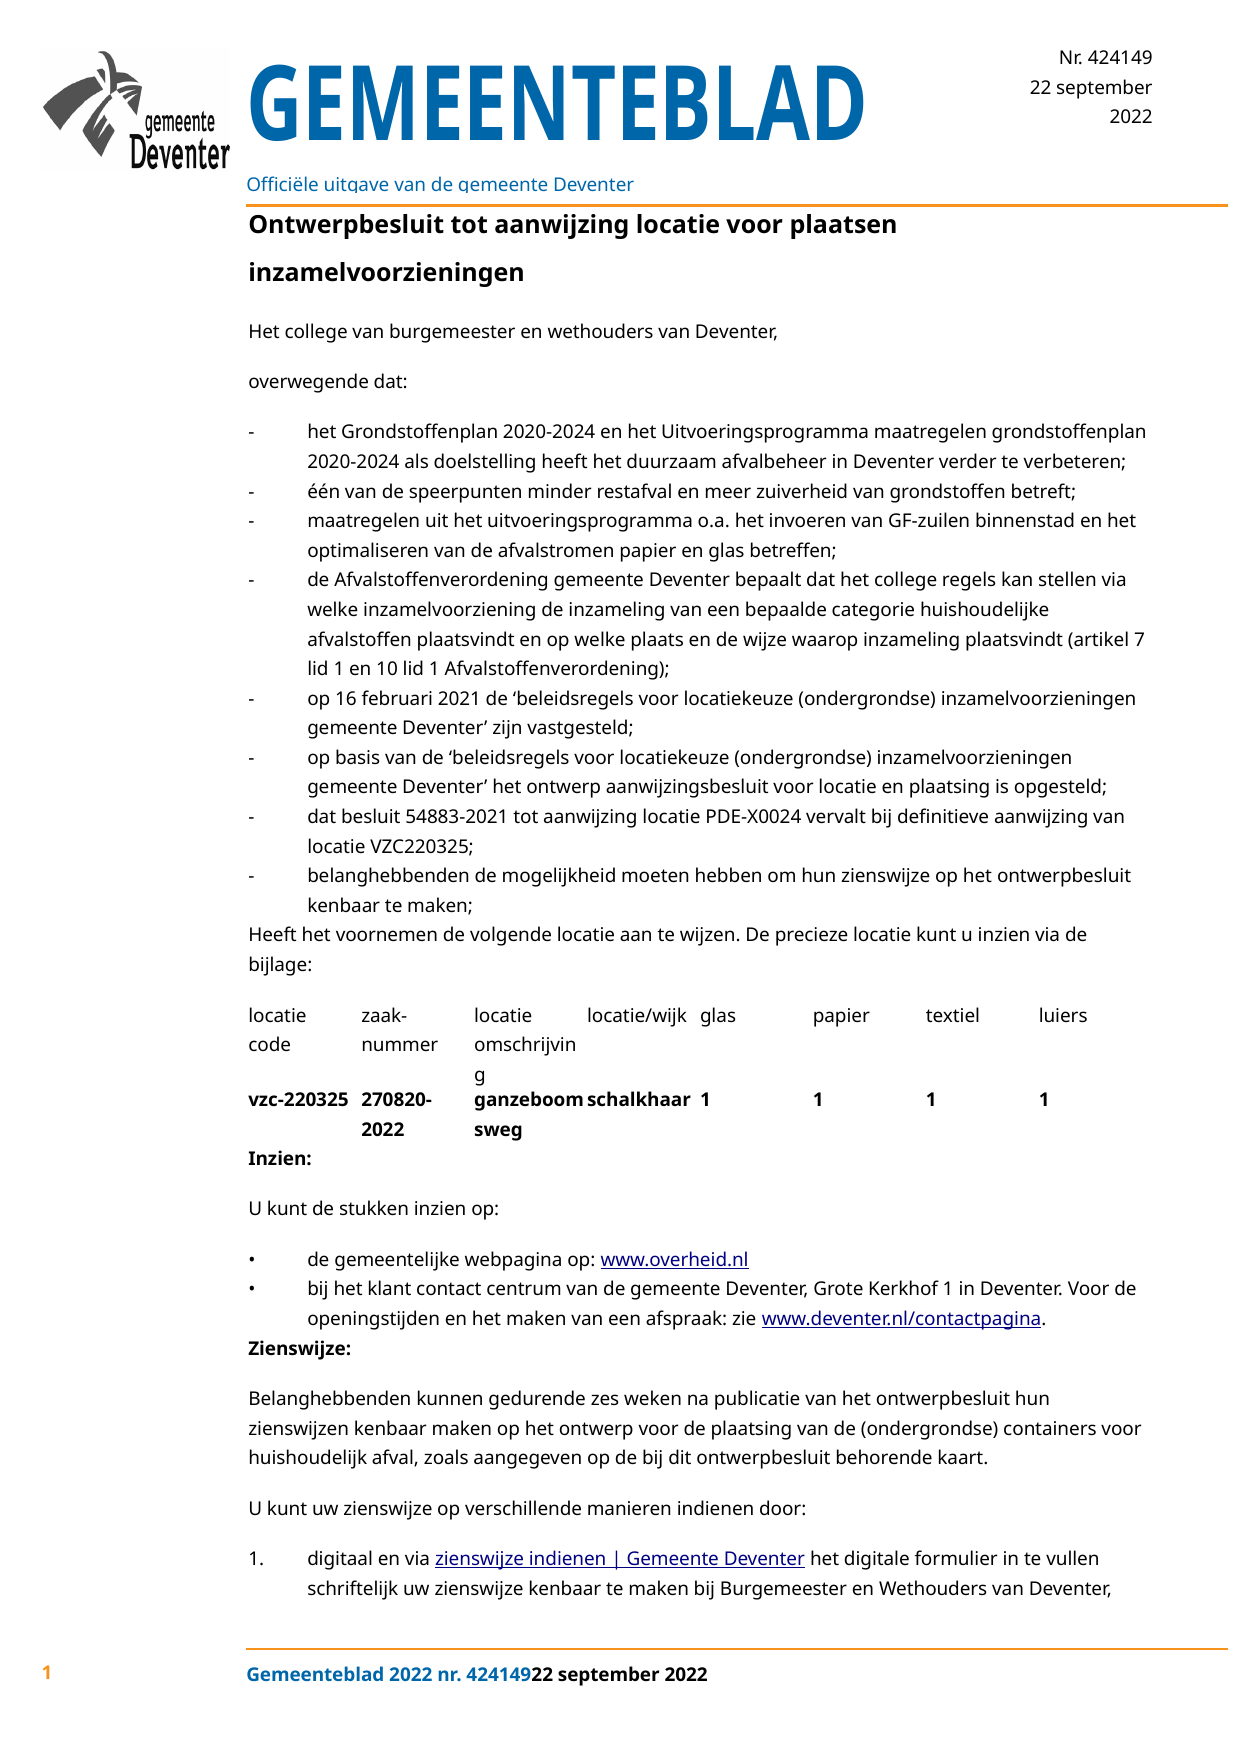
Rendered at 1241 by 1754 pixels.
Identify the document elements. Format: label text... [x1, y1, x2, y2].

table_cell 270820-2022 [361, 1087, 474, 1142]
table_cell 1 [700, 1087, 813, 1142]
list belanghebbenden de mogelijkheid moeten hebben om hun zienswijze op het ontwerpbesluit kenbaar te maken; [248, 862, 1152, 918]
list op 16 februari 2021 de ‘beleidsregels voor locatiekeuze (ondergrondse) inzamelvoorzieningen gemeente Deventer’ zijn vastgesteld; [248, 685, 1152, 740]
table_header locatie code [248, 1002, 361, 1087]
text Belanghebbenden kunnen gedurende zes weken na publicatie van het ontwerpbesluit hun zienswijzen kenbaar maken op het ontwerp voor de plaatsing van de (ondergrondse) containers voor huishoudelijk afval, zoals aangegeven op de bij dit ontwerpbesluit behorende kaart. [248, 1385, 1152, 1470]
list het Grondstoffenplan 2020-2024 en het Uitvoeringsprogramma maatregelen grondstoffenplan 2020-2024 als doelstelling heeft het duurzaam afvalbeheer in Deventer verder te verbeteren; [248, 419, 1152, 474]
text U kunt de stukken inzien op: [248, 1196, 1152, 1221]
table_header zaak- nummer [361, 1002, 474, 1087]
table_header luiers [1039, 1002, 1152, 1087]
list één van de speerpunten minder restafval en meer zuiverheid van grondstoffen betreft; [248, 478, 1152, 504]
table_cell 1 [1039, 1087, 1152, 1142]
text Het college van burgemeester en wethouders van Deventer, [248, 318, 1152, 344]
text Inzien: [248, 1145, 1152, 1171]
table_header textiel [926, 1002, 1038, 1087]
table_header locatie/wijk [587, 1002, 700, 1087]
text Zienswijze: [248, 1335, 1152, 1361]
list bij het klant contact centrum van de gemeente Deventer, Grote Kerkhof 1 in Deventer. Voor de openingstijden en het maken van een afspraak: zie www.deventer.nl/contactpagina. [248, 1276, 1152, 1331]
text overwegende dat: [248, 368, 1152, 394]
table_cell schalkhaar [587, 1087, 700, 1142]
table_header locatie omschrijving [474, 1002, 587, 1087]
table_cell vzc-220325 [248, 1087, 361, 1142]
list de Afvalstoffenverordening gemeente Deventer bepaalt dat het college regels kan stellen via welke inzamelvoorziening de inzameling van een bepaalde categorie huishoudelijke afvalstoffen plaatsvindt en op welke plaats en de wijze waarop inzameling plaatsvindt (artikel 7 lid 1 en 10 lid 1 Afvalstoffenverordening); [248, 567, 1152, 681]
table_cell 1 [813, 1087, 926, 1142]
table_cell 1 [926, 1087, 1038, 1142]
list de gemeentelijke webpagina op: www.overheid.nl [248, 1246, 1152, 1272]
text Heeft het voornemen de volgende locatie aan te wijzen. De precieze locatie kunt u inzien via de bijlage: [248, 922, 1152, 977]
text Ontwerpbesluit tot aanwijzing locatie voor plaatsen inzamelvoorzieningen [248, 207, 1152, 288]
picture [41, 47, 231, 172]
text U kunt uw zienswijze op verschillende manieren indienen door: [248, 1495, 1152, 1521]
list digitaal en via zienswijze indienen | Gemeente Deventer het digitale formulier in te vullen schriftelijk uw zienswijze kenbaar te maken bij Burgemeester en Wethouders van Deventer, [248, 1545, 1152, 1601]
list maatregelen uit het uitvoeringsprogramma o.a. het invoeren van GF-zuilen binnenstad en het optimaliseren van de afvalstromen papier en glas betreffen; [248, 507, 1152, 563]
table_cell ganzeboomsweg [474, 1087, 587, 1142]
table_header glas [700, 1002, 813, 1087]
list op basis van de ‘beleidsregels voor locatiekeuze (ondergrondse) inzamelvoorzieningen gemeente Deventer’ het ontwerp aanwijzingsbesluit voor locatie en plaatsing is opgesteld; [248, 744, 1152, 799]
table_header papier [813, 1002, 926, 1087]
list dat besluit 54883-2021 tot aanwijzing locatie PDE-X0024 vervalt bij definitieve aanwijzing van locatie VZC220325; [248, 803, 1152, 859]
